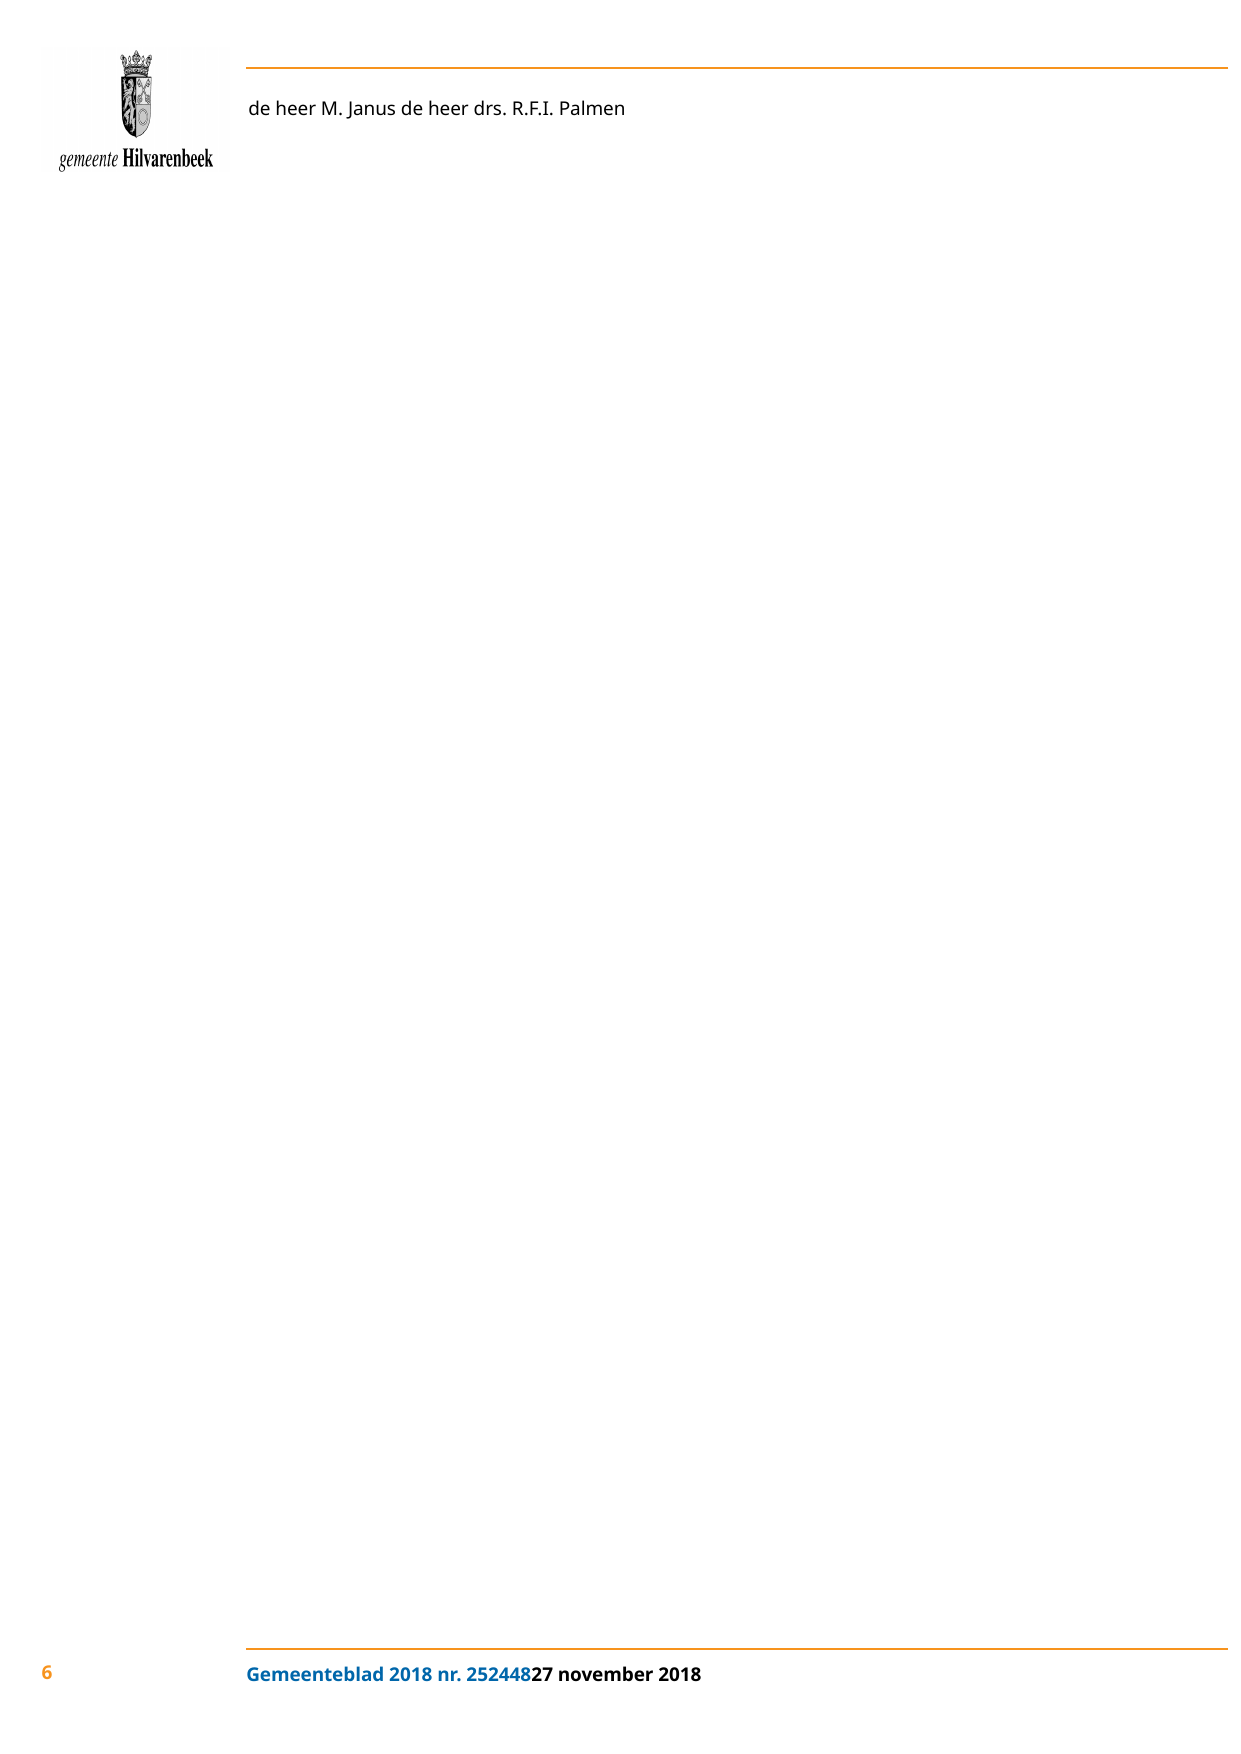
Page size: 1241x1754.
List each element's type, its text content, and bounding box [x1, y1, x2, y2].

text de heer M. Janus de heer drs. R.F.I. Palmen [248, 95, 1152, 121]
picture [41, 47, 231, 172]
